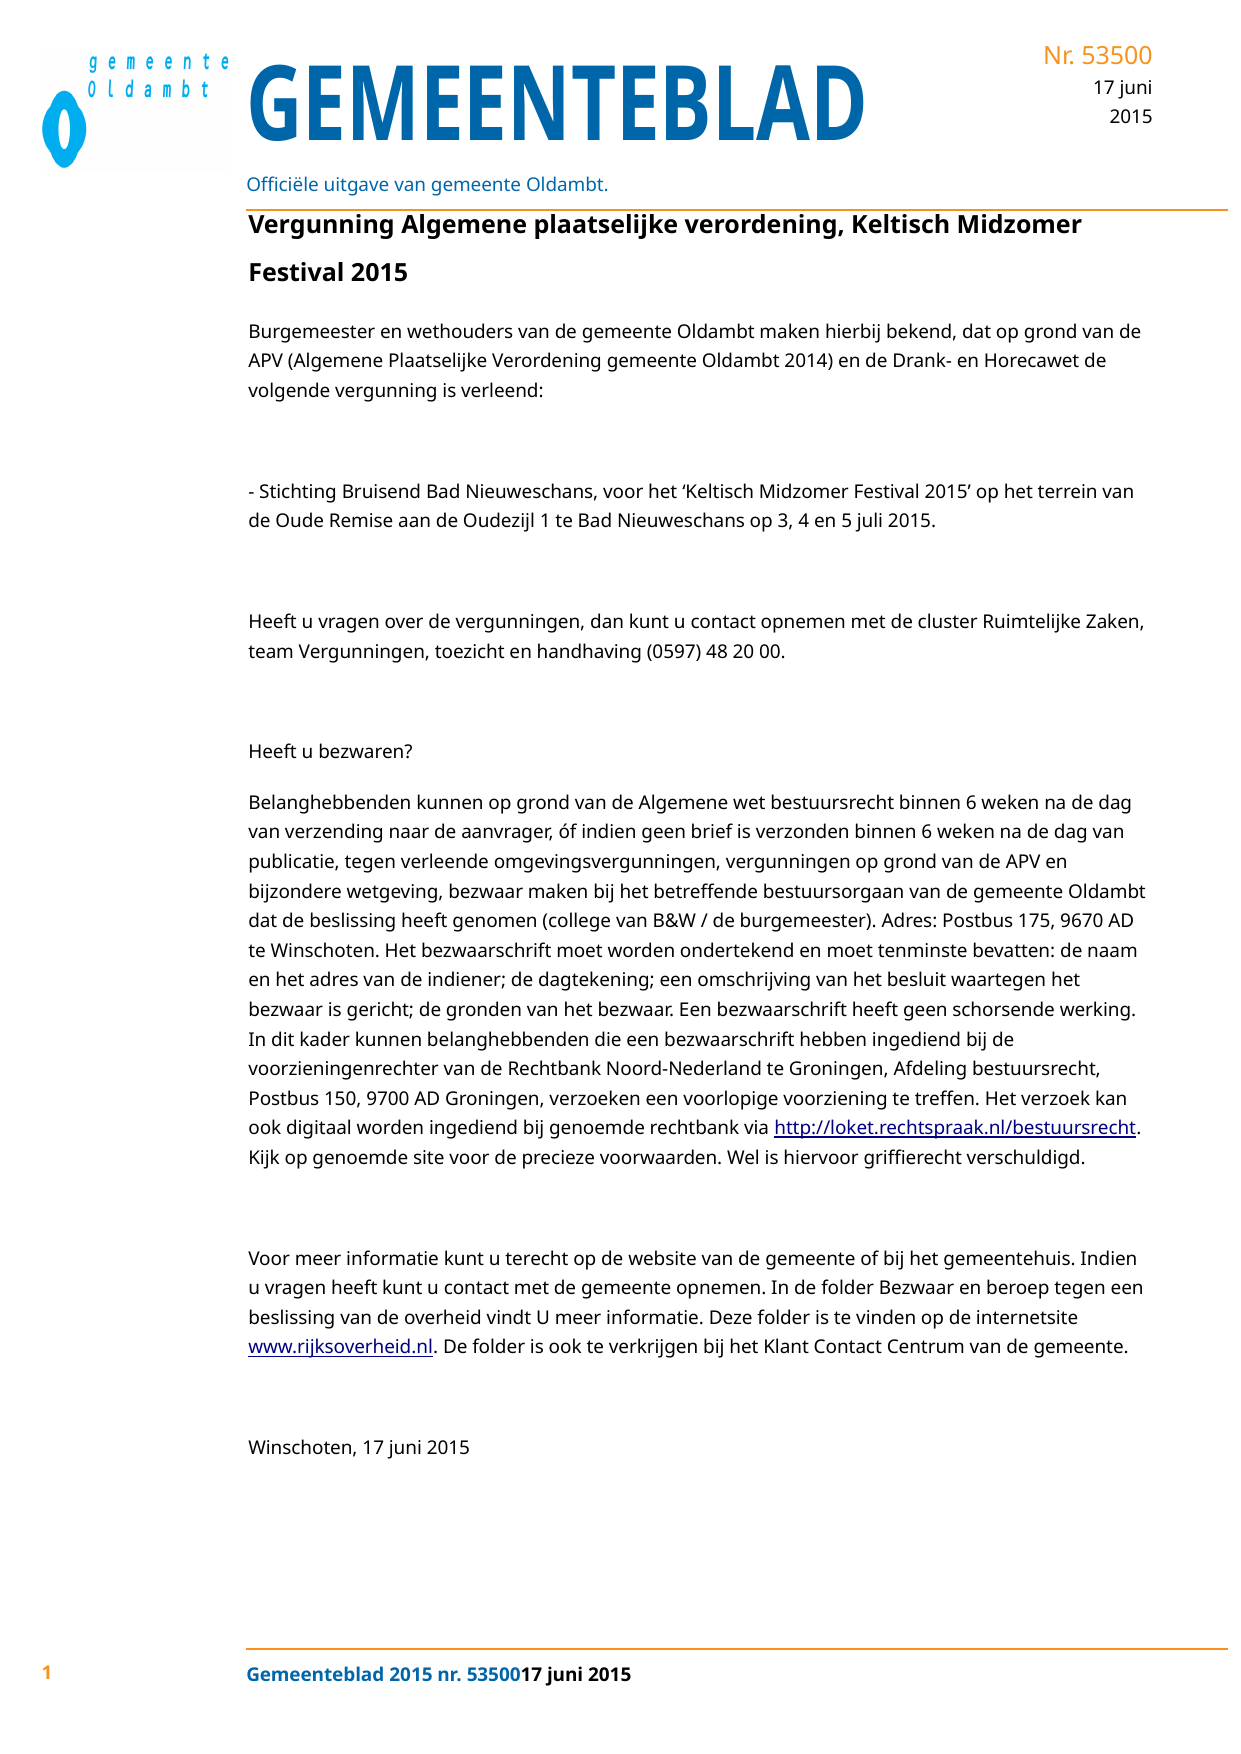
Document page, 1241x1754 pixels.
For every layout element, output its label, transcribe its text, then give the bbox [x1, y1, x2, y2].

text Heeft u bezwaren? [248, 739, 1152, 764]
picture [41, 47, 231, 172]
text - Stichting Bruisend Bad Nieuweschans, voor het ‘Keltisch Midzomer Festival 2015’ op het terrein van de Oude Remise aan de Oudezijl 1 te Bad Nieuweschans op 3, 4 en 5 juli 2015. [248, 478, 1152, 533]
text Voor meer informatie kunt u terecht op de website van de gemeente of bij het gemeentehuis. Indien u vragen heeft kunt u contact met de gemeente opnemen. In de folder Bezwaar en beroep tegen een beslissing van de overheid vindt U meer informatie. Deze folder is te vinden op de internetsite www.rijksoverheid.nl. De folder is ook te verkrijgen bij het Klant Contact Centrum van de gemeente. [248, 1245, 1152, 1359]
text Winschoten, 17 juni 2015 [248, 1434, 1152, 1460]
text Vergunning Algemene plaatselijke verordening, Keltisch Midzomer Festival 2015 [248, 211, 1152, 288]
text Belanghebbenden kunnen op grond van de Algemene wet bestuursrecht binnen 6 weken na de dag van verzending naar de aanvrager, óf indien geen brief is verzonden binnen 6 weken na de dag van publicatie, tegen verleende omgevingsvergunningen, vergunningen op grond van de APV en bijzondere wetgeving, bezwaar maken bij het betreffende bestuursorgaan van de gemeente Oldambt dat de beslissing heeft genomen (college van B&W / de burgemeester). Adres: Postbus 175, 9670 AD te Winschoten. Het bezwaarschrift moet worden ondertekend en moet tenminste bevatten: de naam en het adres van de indiener; de dagtekening; een omschrijving van het besluit waartegen het bezwaar is gericht; de gronden van het bezwaar. Een bezwaarschrift heeft geen schorsende werking. In dit kader kunnen belanghebbenden die een bezwaarschrift hebben ingediend bij de voorzieningenrechter van de Rechtbank Noord-Nederland te Groningen, Afdeling bestuursrecht, Postbus 150, 9700 AD Groningen, verzoeken een voorlopige voorziening te treffen. Het verzoek kan ook digitaal worden ingediend bij genoemde rechtbank via http://loket.rechtspraak.nl/bestuursrecht. Kijk op genoemde site voor de precieze voorwaarden. Wel is hiervoor griffierecht verschuldigd. [248, 789, 1152, 1170]
text Heeft u vragen over de vergunningen, dan kunt u contact opnemen met de cluster Ruimtelijke Zaken, team Vergunningen, toezicht en handhaving (0597) 48 20 00. [248, 608, 1152, 664]
text Burgemeester en wethouders van de gemeente Oldambt maken hierbij bekend, dat op grond van de APV (Algemene Plaatselijke Verordening gemeente Oldambt 2014) en de Drank- en Horecawet de volgende vergunning is verleend: [248, 318, 1152, 403]
